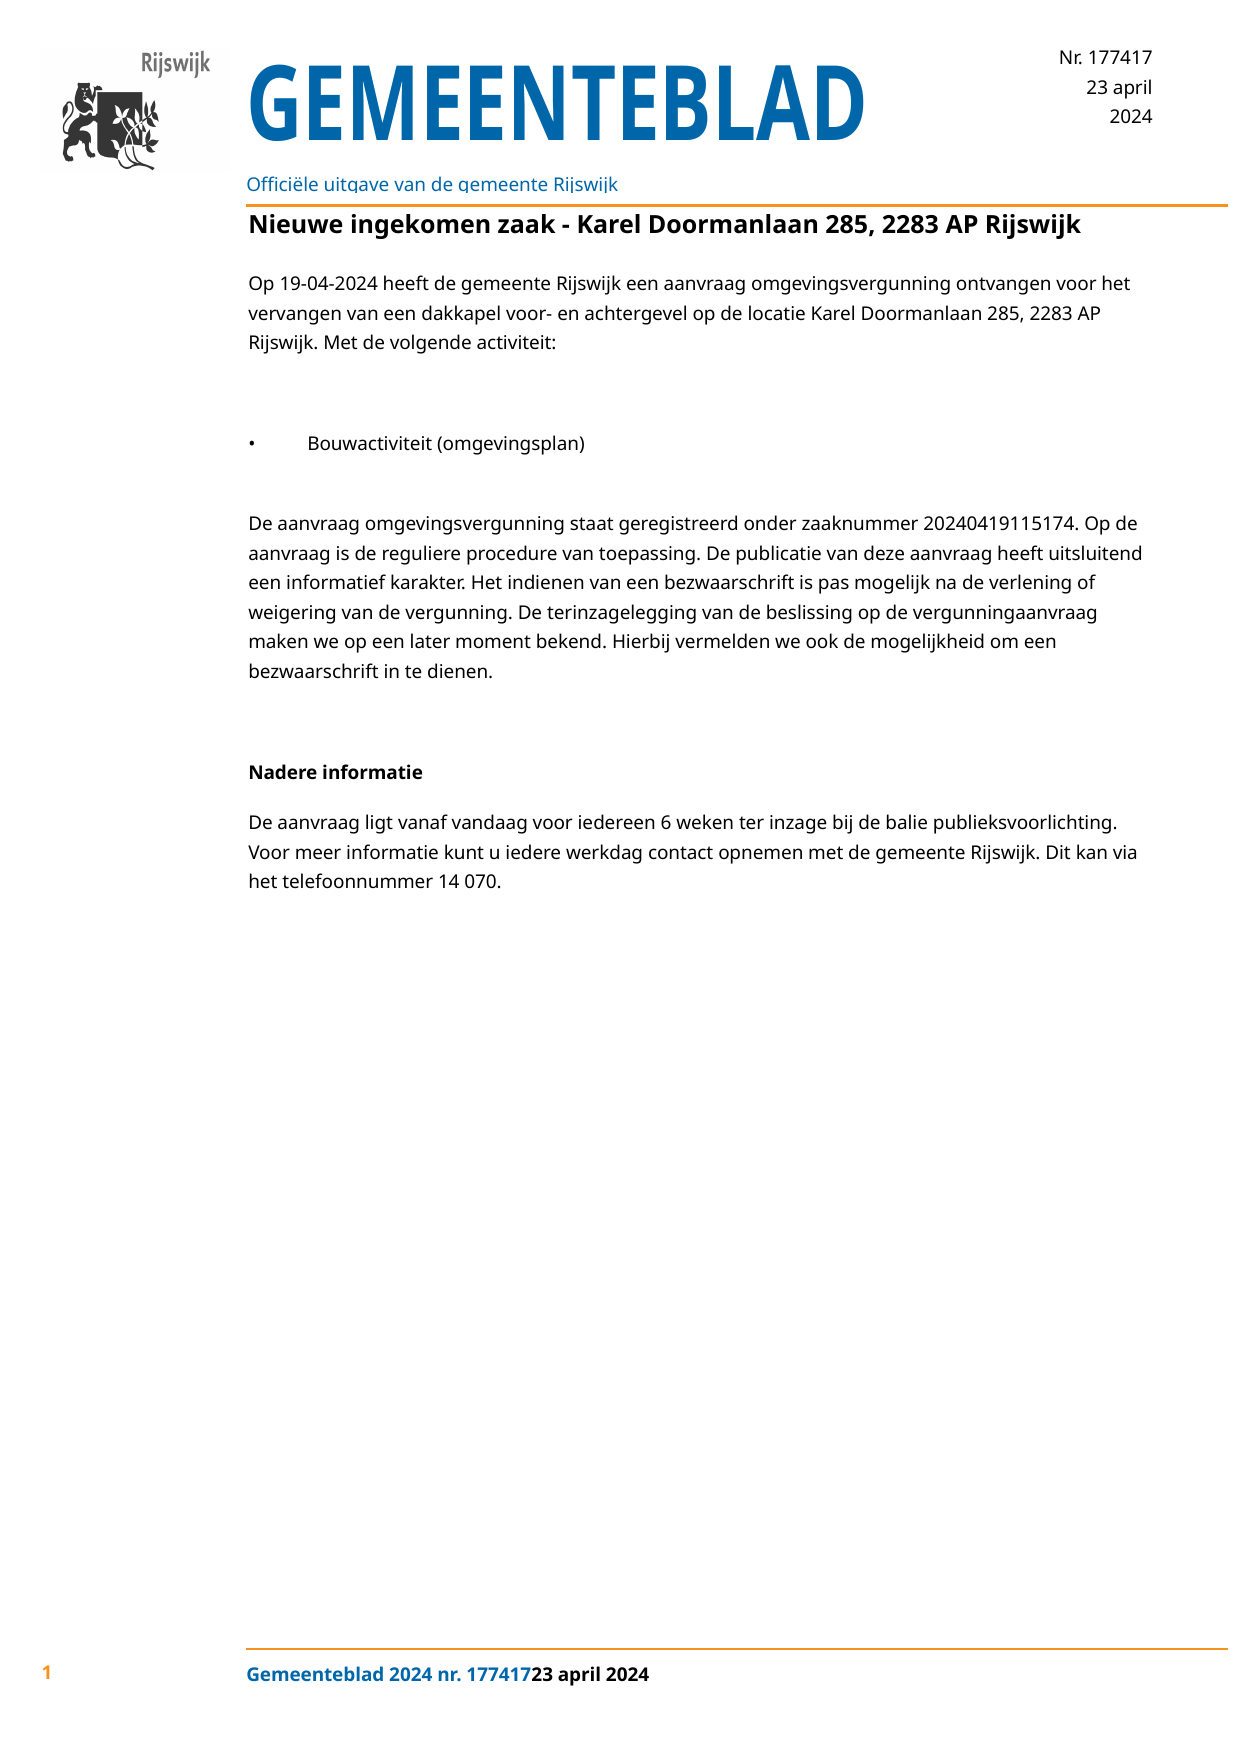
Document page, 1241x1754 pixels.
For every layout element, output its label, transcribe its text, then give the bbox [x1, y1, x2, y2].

list Bouwactiviteit (omgevingsplan) [248, 430, 1152, 456]
text De aanvraag omgevingsvergunning staat geregistreerd onder zaaknummer 20240419115174. Op de aanvraag is de reguliere procedure van toepassing. De publicatie van deze aanvraag heeft uitsluitend een informatief karakter. Het indienen van een bezwaarschrift is pas mogelijk na de verlening of weigering van de vergunning. De terinzagelegging van de beslissing op de vergunningaanvraag maken we op een later moment bekend. Hierbij vermelden we ook de mogelijkheid om een bezwaarschrift in te dienen. [248, 510, 1152, 684]
text Nadere informatie [248, 759, 1152, 785]
text Nieuwe ingekomen zaak - Karel Doormanlaan 285, 2283 AP Rijswijk [248, 207, 1152, 241]
text Op 19-04-2024 heeft de gemeente Rijswijk een aanvraag omgevingsvergunning ontvangen voor het vervangen van een dakkapel voor- en achtergevel op de locatie Karel Doormanlaan 285, 2283 AP Rijswijk. Met de volgende activiteit: [248, 270, 1152, 355]
text De aanvraag ligt vanaf vandaag voor iedereen 6 weken ter inzage bij de balie publieksvoorlichting. Voor meer informatie kunt u iedere werkdag contact opnemen met de gemeente Rijswijk. Dit kan via het telefoonnummer 14 070. [248, 809, 1152, 894]
picture [41, 47, 231, 172]
